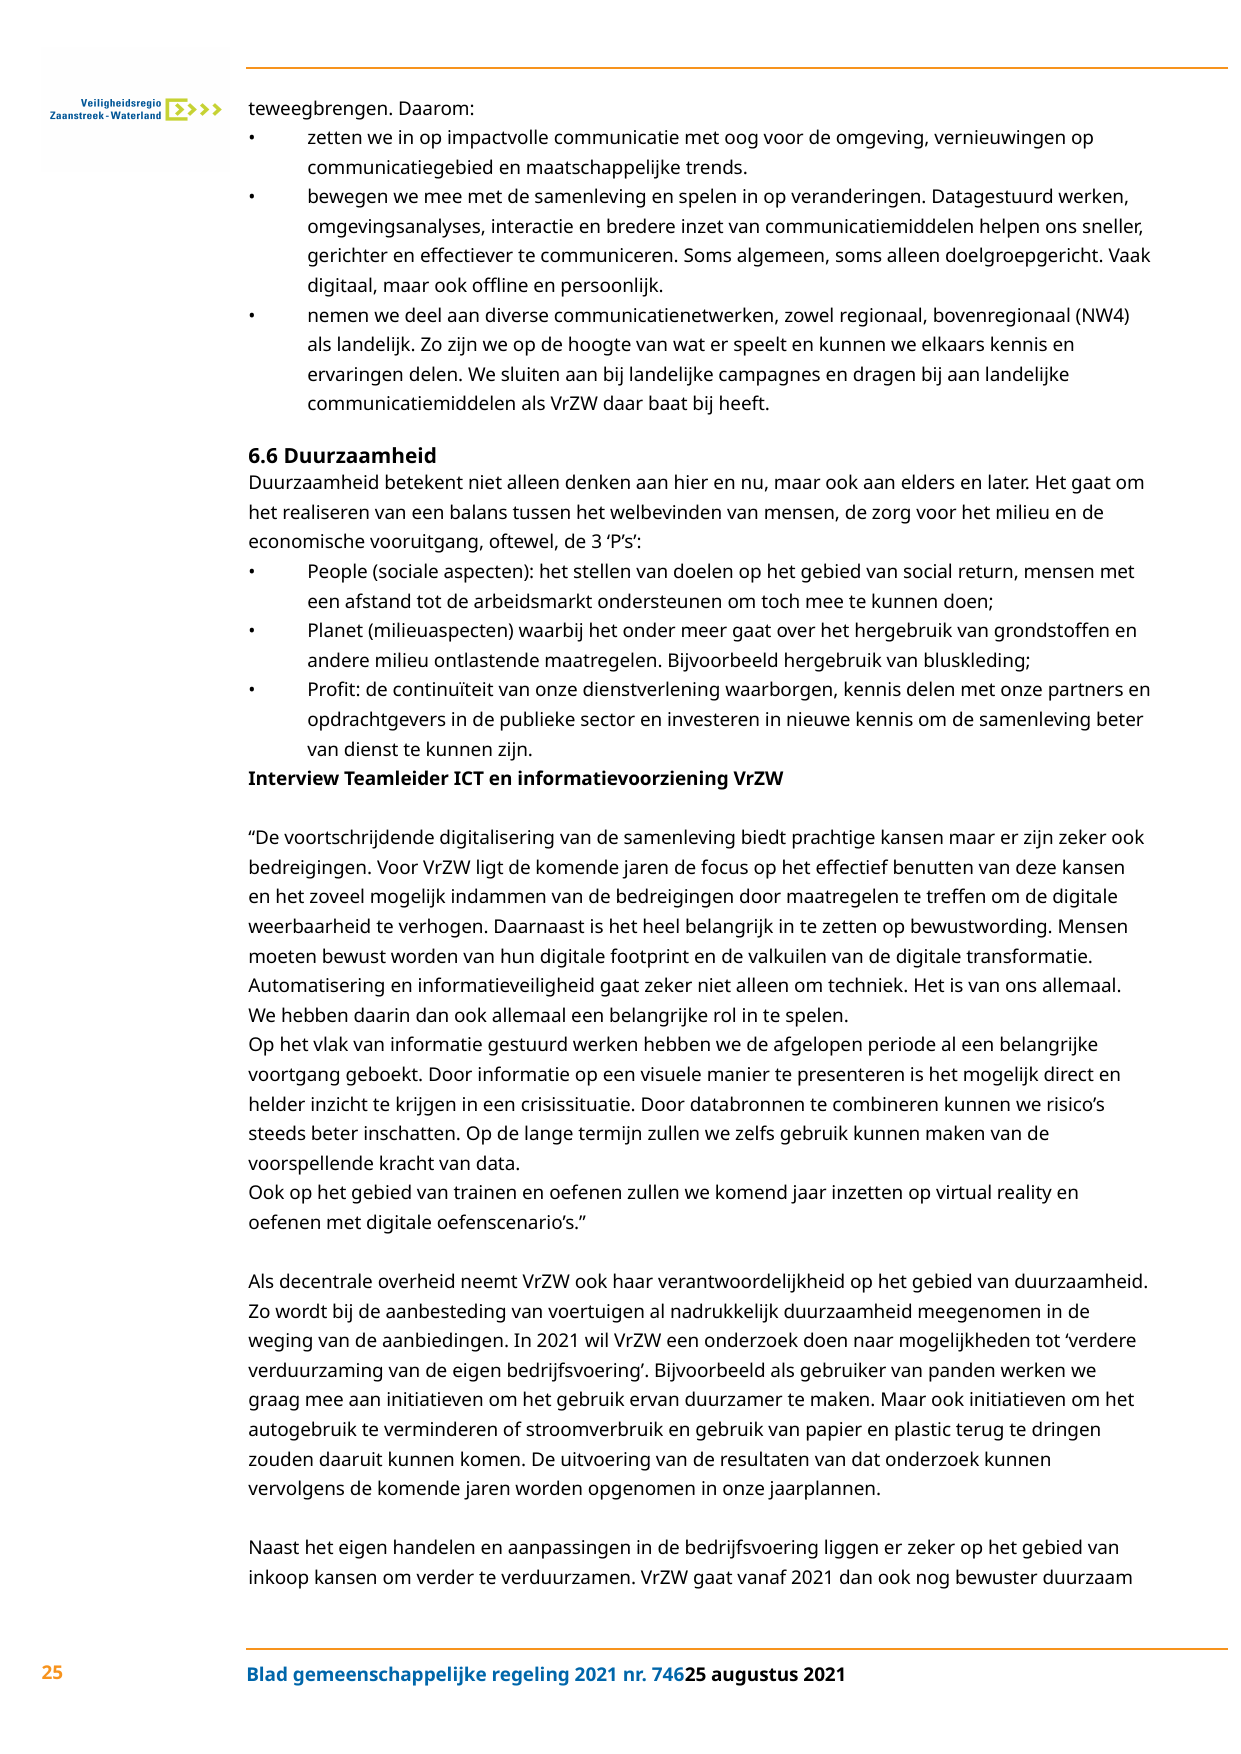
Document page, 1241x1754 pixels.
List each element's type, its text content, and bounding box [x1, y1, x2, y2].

list nemen we deel aan diverse communicatienetwerken, zowel regionaal, bovenregionaal (NW4) als landelijk. Zo zijn we op de hoogte van wat er speelt en kunnen we elkaars kennis en ervaringen delen. We sluiten aan bij landelijke campagnes en dragen bij aan landelijke communicatiemiddelen als VrZW daar baat bij heeft. [248, 302, 1152, 416]
picture [41, 47, 231, 172]
list People (sociale aspecten): het stellen van doelen op het gebied van social return, mensen met een afstand tot de arbeidsmarkt ondersteunen om toch mee te kunnen doen; [248, 558, 1152, 613]
text “De voortschrijdende digitalisering van de samenleving biedt prachtige kansen maar er zijn zeker ook bedreigingen. Voor VrZW ligt de komende jaren de focus op het effectief benutten van deze kansen en het zoveel mogelijk indammen van de bedreigingen door maatregelen te treffen om de digitale weerbaarheid te verhogen. Daarnaast is het heel belangrijk in te zetten op bewustwording. Mensen moeten bewust worden van hun digitale footprint en de valkuilen van de digitale transformatie. Automatisering en informatieveiligheid gaat zeker niet alleen om techniek. Het is van ons allemaal. We hebben daarin dan ook allemaal een belangrijke rol in te spelen. [248, 824, 1152, 1028]
list bewegen we mee met de samenleving en spelen in op veranderingen. Datagestuurd werken, omgevingsanalyses, interactie en bredere inzet van communicatiemiddelen helpen ons sneller, gerichter en effectiever te communiceren. Soms algemeen, soms alleen doelgroepgericht. Vaak digitaal, maar ook offline en persoonlijk. [248, 183, 1152, 298]
text Ook op het gebied van trainen en oefenen zullen we komend jaar inzetten op virtual reality en oefenen met digitale oefenscenario’s.” [248, 1179, 1152, 1235]
text Duurzaamheid betekent niet alleen denken aan hier en nu, maar ook aan elders en later. Het gaat om het realiseren van een balans tussen het welbevinden van mensen, de zorg voor het milieu en de economische vooruitgang, oftewel, de 3 ‘P’s’: [248, 469, 1152, 554]
text 6.6 Duurzaamheid [248, 441, 1152, 469]
text teweegbrengen. Daarom: [248, 95, 1152, 121]
text Naast het eigen handelen en aanpassingen in de bedrijfsvoering liggen er zeker op het gebied van inkoop kansen om verder te verduurzamen. VrZW gaat vanaf 2021 dan ook nog bewuster duurzaam [248, 1534, 1152, 1590]
list Planet (milieuaspecten) waarbij het onder meer gaat over het hergebruik van grondstoffen en andere milieu ontlastende maatregelen. Bijvoorbeeld hergebruik van bluskleding; [248, 617, 1152, 673]
text Als decentrale overheid neemt VrZW ook haar verantwoordelijkheid op het gebied van duurzaamheid. Zo wordt bij de aanbesteding van voertuigen al nadrukkelijk duurzaamheid meegenomen in de weging van de aanbiedingen. In 2021 wil VrZW een onderzoek doen naar mogelijkheden tot ‘verdere verduurzaming van de eigen bedrijfsvoering’. Bijvoorbeeld als gebruiker van panden werken we graag mee aan initiatieven om het gebruik ervan duurzamer te maken. Maar ook initiatieven om het autogebruik te verminderen of stroomverbruik en gebruik van papier en plastic terug te dringen zouden daaruit kunnen komen. De uitvoering van de resultaten van dat onderzoek kunnen vervolgens de komende jaren worden opgenomen in onze jaarplannen. [248, 1268, 1152, 1501]
list zetten we in op impactvolle communicatie met oog voor de omgeving, vernieuwingen op communicatiegebied en maatschappelijke trends. [248, 124, 1152, 180]
text Op het vlak van informatie gestuurd werken hebben we de afgelopen periode al een belangrijke voortgang geboekt. Door informatie op een visuele manier te presenteren is het mogelijk direct en helder inzicht te krijgen in een crisissituatie. Door databronnen te combineren kunnen we risico’s steeds beter inschatten. Op de lange termijn zullen we zelfs gebruik kunnen maken van de voorspellende kracht van data. [248, 1032, 1152, 1176]
list Profit: de continuïteit van onze dienstverlening waarborgen, kennis delen met onze partners en opdrachtgevers in de publieke sector en investeren in nieuwe kennis om de samenleving beter van dienst te kunnen zijn. [248, 677, 1152, 761]
text Interview Teamleider ICT en informatievoorziening VrZW [248, 765, 1152, 791]
